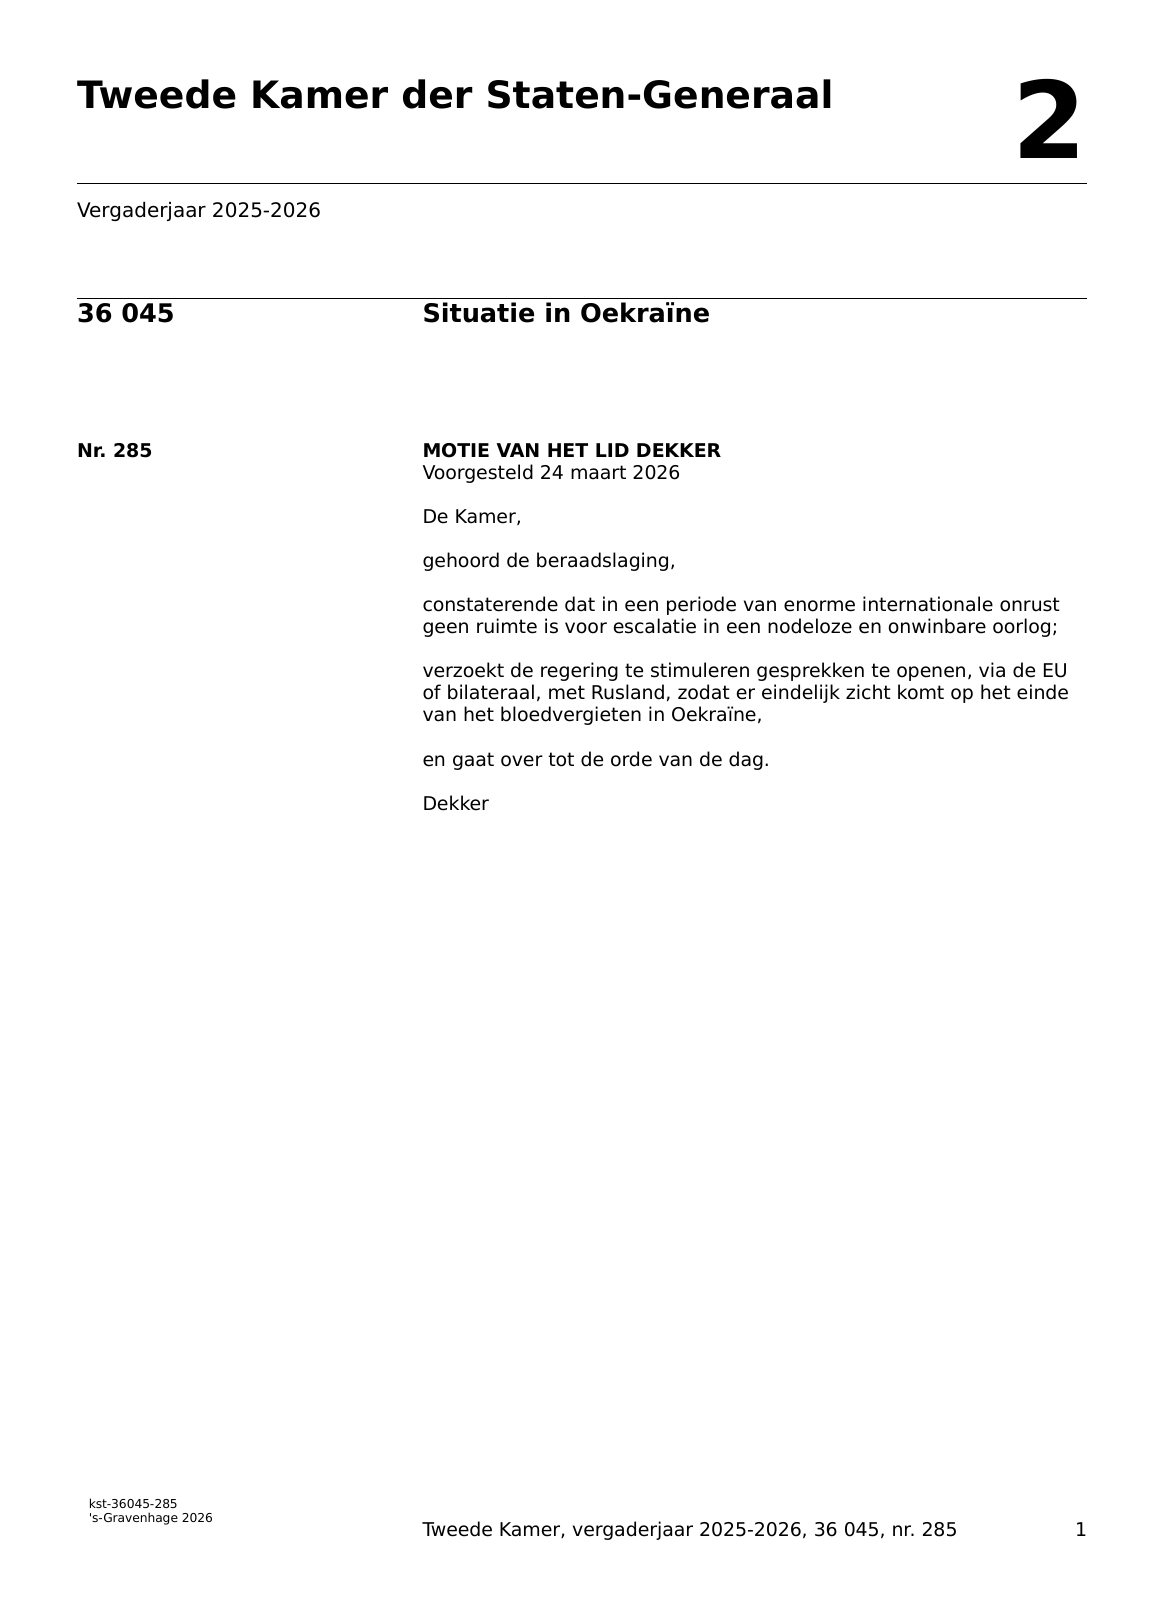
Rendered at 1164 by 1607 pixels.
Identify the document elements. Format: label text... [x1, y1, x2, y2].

subtitle Nr. 285 MOTIE VAN HET LID DEKKER [77, 440, 1087, 462]
text kst-36045-285 [88, 1497, 323, 1511]
table_header Tweede Kamer der Staten-Generaal [77, 59, 886, 183]
subtitle 36 045 Situatie in Oekraïne [77, 299, 1087, 329]
table_header 2 [886, 59, 1087, 183]
text en gaat over tot de orde van de dag. [422, 748, 1087, 770]
text verzoekt de regering te stimuleren gesprekken te openen, via de EU of bilateraal, met Rusland, zodat er eindelijk zicht komt op het einde van het bloedvergieten in Oekraïne, [422, 660, 1087, 726]
text Voorgesteld 24 maart 2026 [422, 462, 1087, 484]
text 's-Gravenhage 2026 [88, 1511, 323, 1525]
text Dekker [422, 793, 1087, 814]
text De Kamer, [422, 506, 1087, 528]
text gehoord de beraadslaging, [422, 550, 1087, 572]
table_cell Vergaderjaar 2025-2026 [77, 184, 1087, 298]
text constaterende dat in een periode van enorme internationale onrust geen ruimte is voor escalatie in een nodeloze en onwinbare oorlog; [422, 594, 1087, 638]
